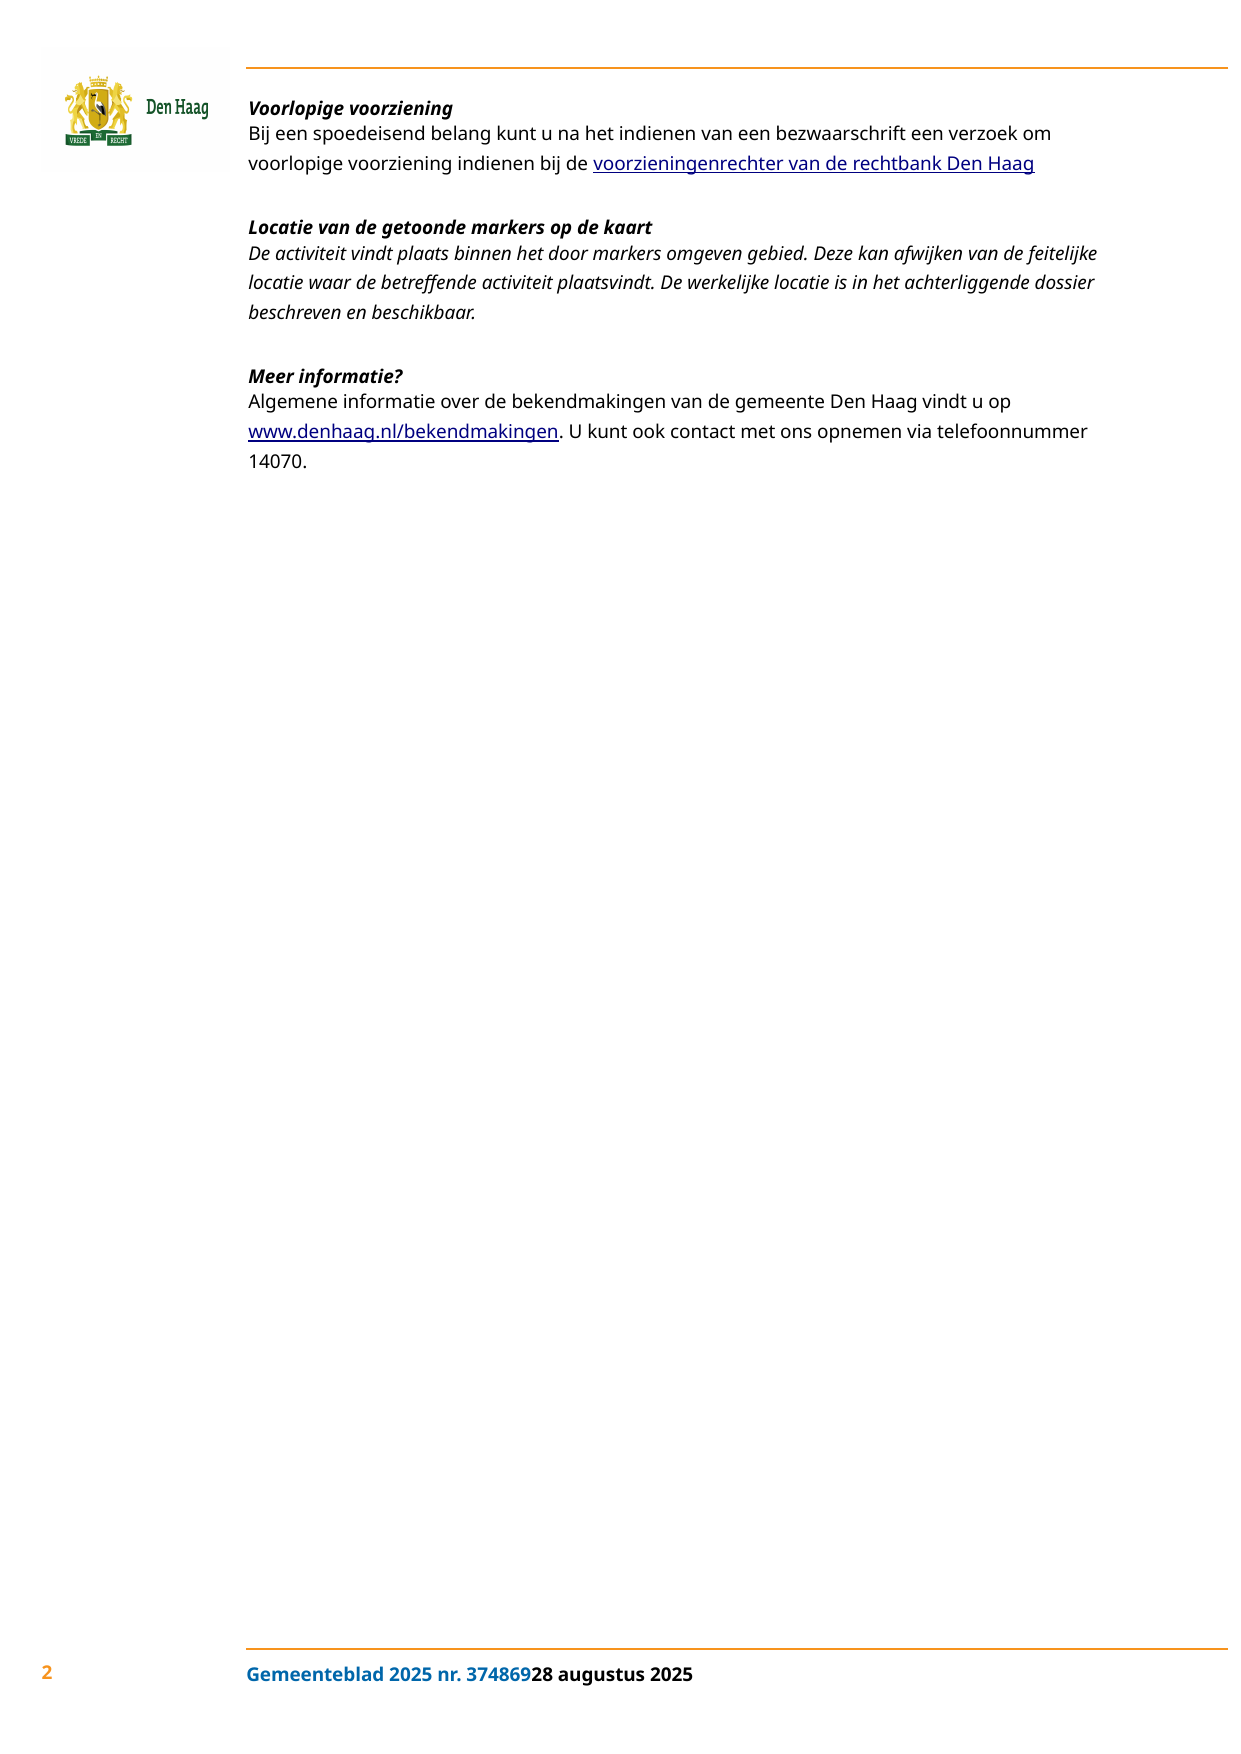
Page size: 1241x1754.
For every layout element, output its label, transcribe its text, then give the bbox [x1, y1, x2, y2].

text Voorlopige voorziening [248, 95, 1152, 121]
text Algemene informatie over de bekendmakingen van de gemeente Den Haag vindt u op www.denhaag.nl/bekendmakingen. U kunt ook contact met ons opnemen via telefoonnummer 14070. [248, 389, 1152, 473]
text Locatie van de getoonde markers op de kaart [248, 214, 1152, 240]
picture [41, 47, 231, 172]
text De activiteit vindt plaats binnen het door markers omgeven gebied. Deze kan afwijken van de feitelijke locatie waar de betreffende activiteit plaatsvindt. De werkelijke locatie is in het achterliggende dossier beschreven en beschikbaar. [248, 240, 1152, 325]
text Bij een spoedeisend belang kunt u na het indienen van een bezwaarschrift een verzoek om voorlopige voorziening indienen bij de voorzieningenrechter van de rechtbank Den Haag [248, 121, 1152, 176]
text Meer informatie? [248, 363, 1152, 389]
